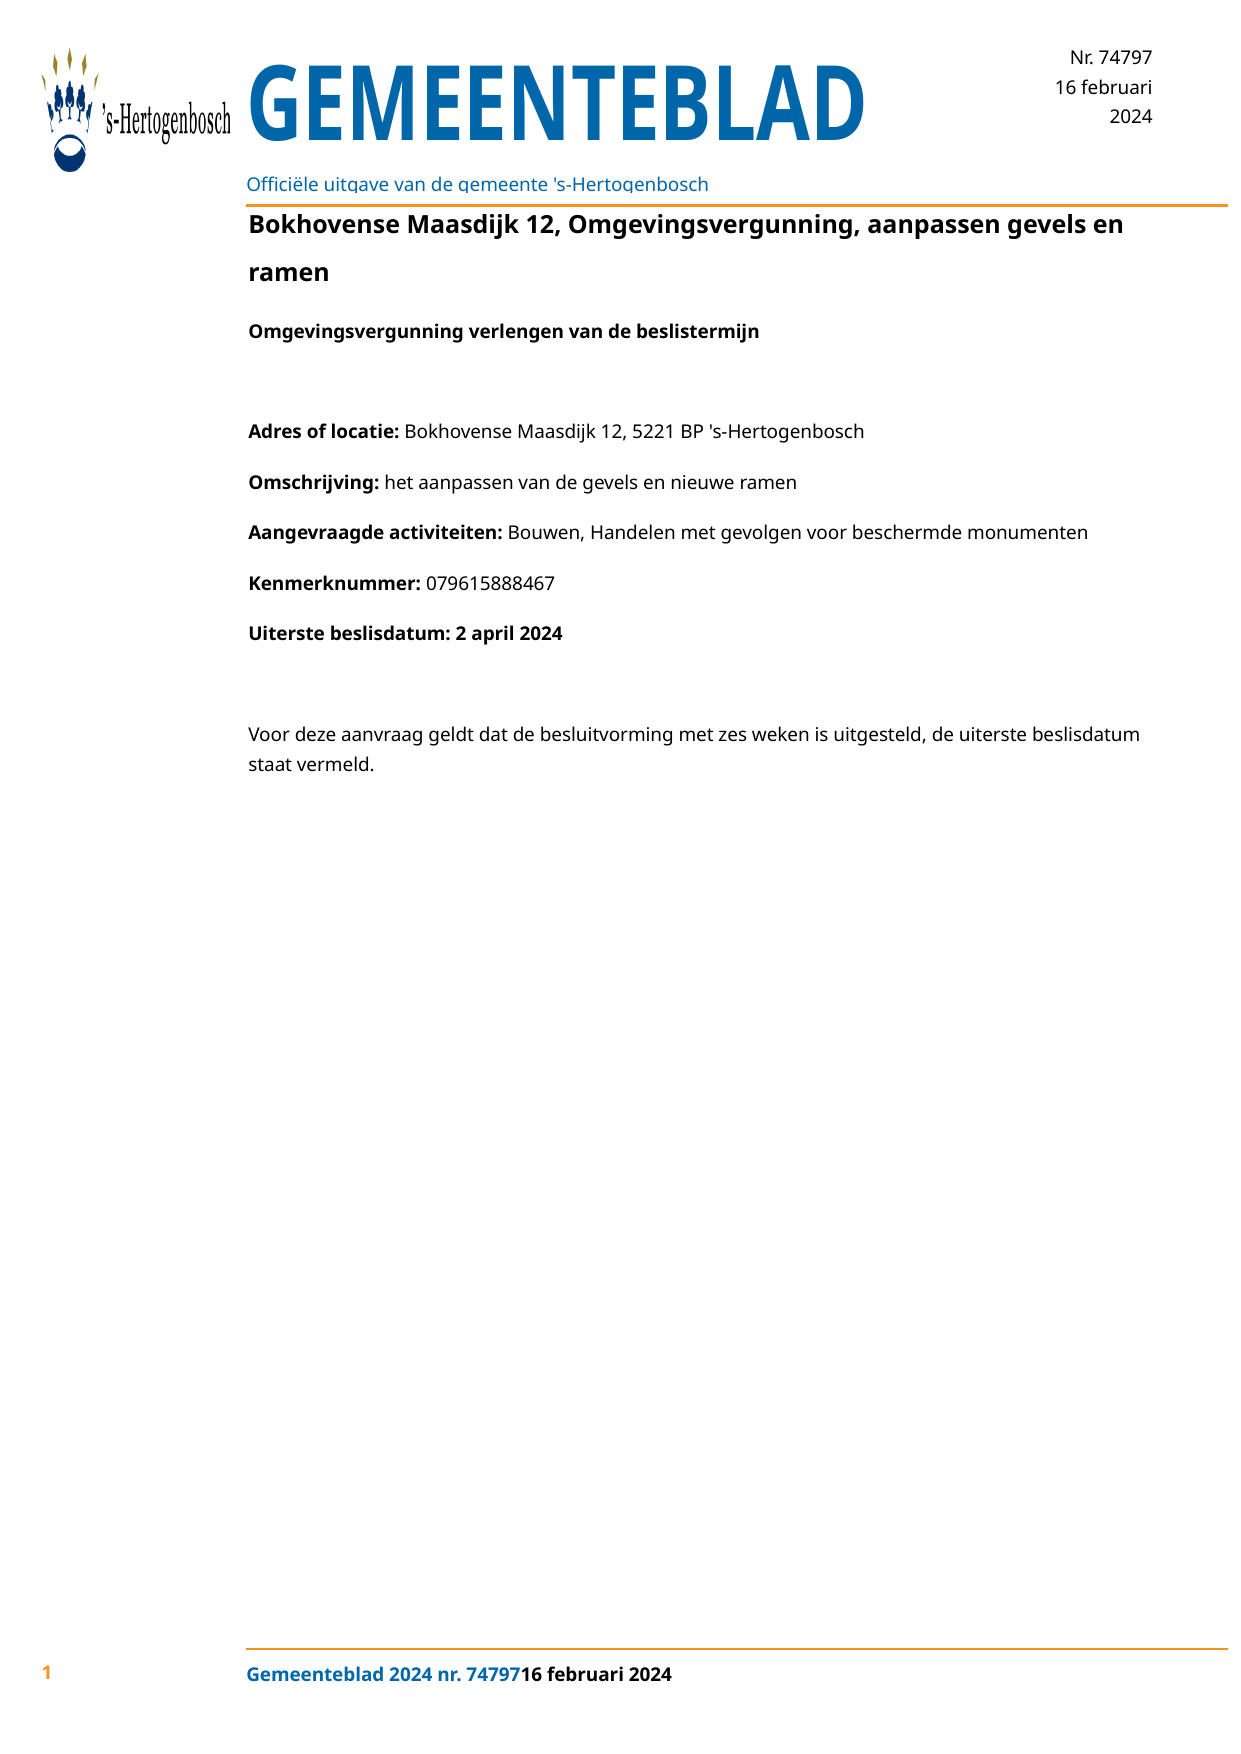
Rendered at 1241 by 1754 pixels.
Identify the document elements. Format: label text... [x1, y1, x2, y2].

text Omschrijving: het aanpassen van de gevels en nieuwe ramen [248, 469, 1152, 495]
picture [41, 47, 231, 172]
text Omgevingsvergunning verlengen van de beslistermijn [248, 318, 1152, 344]
text Adres of locatie: Bokhovense Maasdijk 12, 5221 BP 's-Hertogenbosch [248, 419, 1152, 444]
text Voor deze aanvraag geldt dat de besluitvorming met zes weken is uitgesteld, de uiterste beslisdatum staat vermeld. [248, 721, 1152, 777]
text Kenmerknummer: 079615888467 [248, 570, 1152, 596]
text Uiterste beslisdatum: 2 april 2024 [248, 620, 1152, 646]
text Bokhovense Maasdijk 12, Omgevingsvergunning, aanpassen gevels en ramen [248, 207, 1152, 288]
text Aangevraagde activiteiten: Bouwen, Handelen met gevolgen voor beschermde monumenten [248, 519, 1152, 545]
